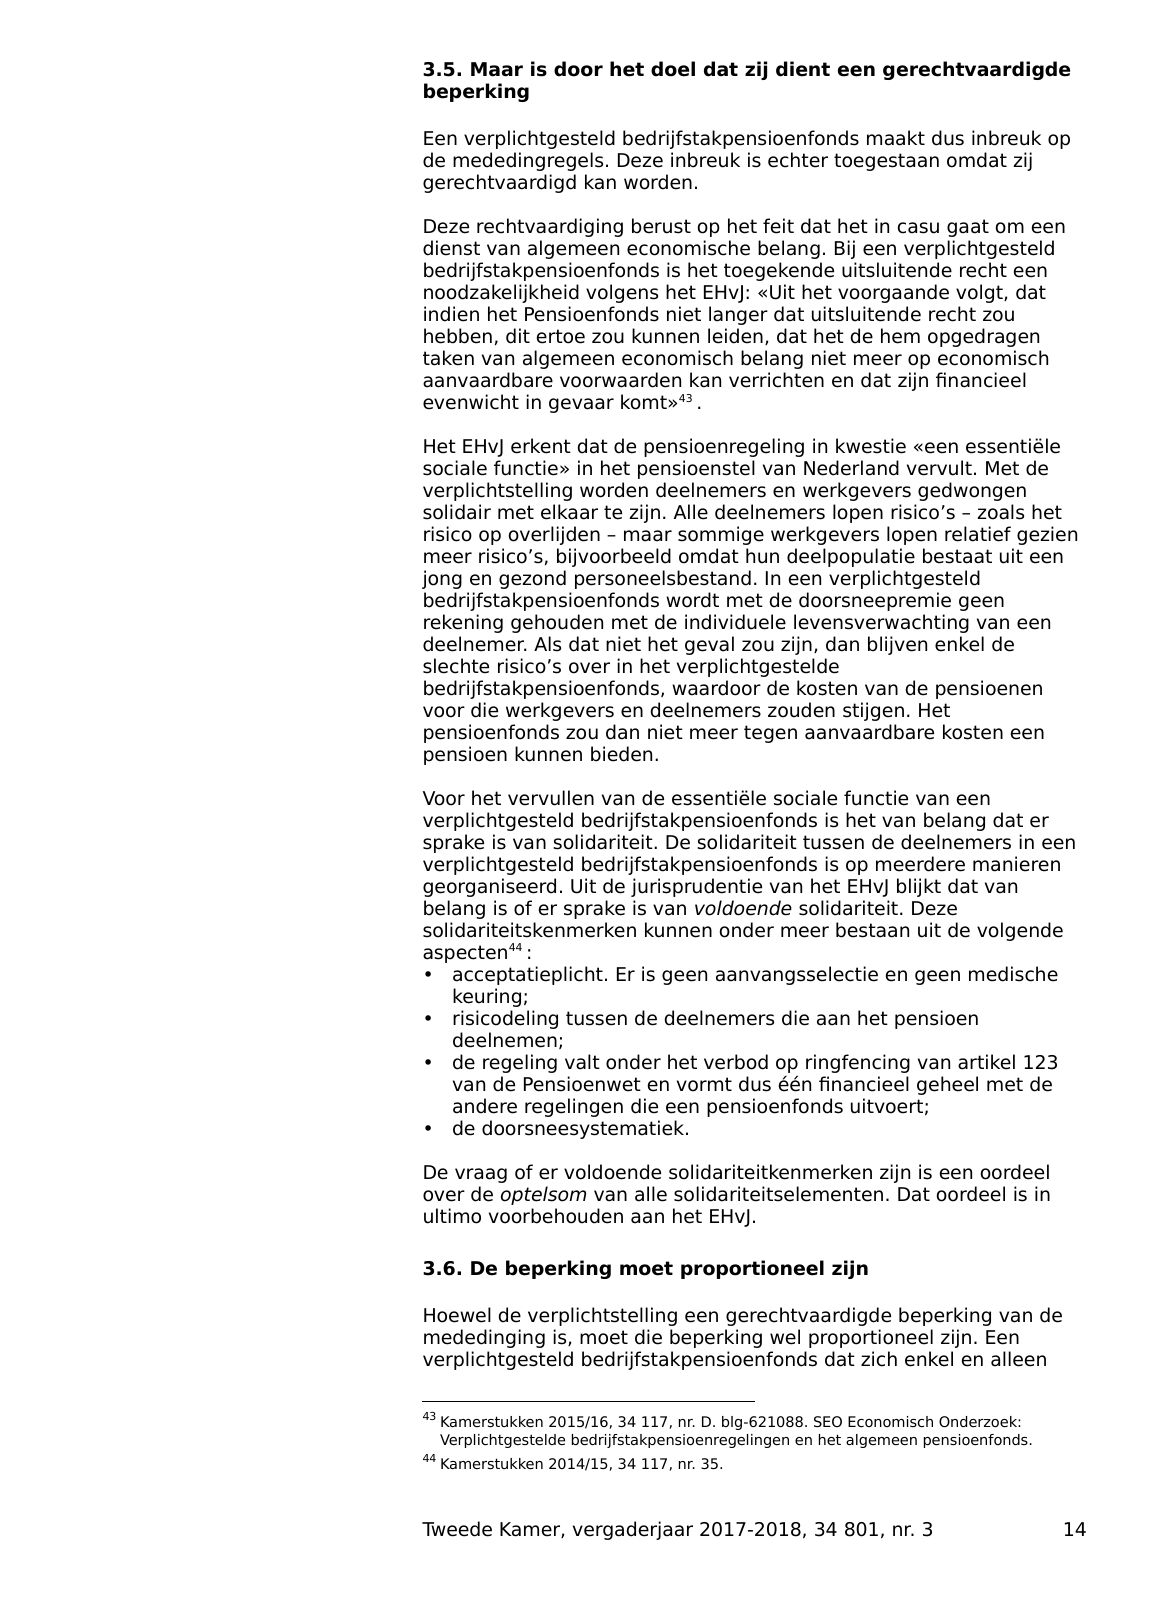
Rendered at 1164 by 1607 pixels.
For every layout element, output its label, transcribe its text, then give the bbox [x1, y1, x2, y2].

text Hoewel de verplichtstelling een gerechtvaardigde beperking van de mededinging is, moet die beperking wel proportioneel zijn. Een verplichtgesteld bedrijfstakpensioenfonds dat zich enkel en alleen [422, 1305, 1087, 1371]
text • acceptatieplicht. Er is geen aanvangsselectie en geen medische keuring; [422, 964, 1087, 1008]
subtitle 3.5. Maar is door het doel dat zij dient een gerechtvaardigde beperking [422, 59, 1087, 103]
text De vraag of er voldoende solidariteitkenmerken zijn is een oordeel over de optelsom van alle solidariteitselementen. Dat oordeel is in ultimo voorbehouden aan het EHvJ. [422, 1162, 1087, 1228]
text Voor het vervullen van de essentiële sociale functie van een verplichtgesteld bedrijfstakpensioenfonds is het van belang dat er sprake is van solidariteit. De solidariteit tussen de deelnemers in een verplichtgesteld bedrijfstakpensioenfonds is op meerdere manieren georganiseerd. Uit de jurisprudentie van het EHvJ blijkt dat van belang is of er sprake is van voldoende solidariteit. Deze solidariteitskenmerken kunnen onder meer bestaan uit de volgende aspecten: [422, 788, 1087, 964]
subtitle 3.6. De beperking moet proportioneel zijn [422, 1258, 1087, 1280]
text Het EHvJ erkent dat de pensioenregeling in kwestie «een essentiële sociale functie» in het pensioenstel van Nederland vervult. Met de verplichtstelling worden deelnemers en werkgevers gedwongen solidair met elkaar te zijn. Alle deelnemers lopen risico’s – zoals het risico op overlijden – maar sommige werkgevers lopen relatief gezien meer risico’s, bijvoorbeeld omdat hun deelpopulatie bestaat uit een jong en gezond personeelsbestand. In een verplichtgesteld bedrijfstakpensioenfonds wordt met de doorsneepremie geen rekening gehouden met de individuele levensverwachting van een deelnemer. Als dat niet het geval zou zijn, dan blijven enkel de slechte risico’s over in het verplichtgestelde bedrijfstakpensioenfonds, waardoor de kosten van de pensioenen voor die werkgevers en deelnemers zouden stijgen. Het pensioenfonds zou dan niet meer tegen aanvaardbare kosten een pensioen kunnen bieden. [422, 436, 1087, 766]
text Kamerstukken 2015/16, 34 117, nr. D. blg-621088. SEO Economisch Onderzoek: Verplichtgestelde bedrijfstakpensioenregelingen en het algemeen pensioenfonds. [422, 1410, 1087, 1449]
text • de doorsneesystematiek. [422, 1118, 1087, 1140]
text • de regeling valt onder het verbod op ringfencing van artikel 123 van de Pensioenwet en vormt dus één financieel geheel met de andere regelingen die een pensioenfonds uitvoert; [422, 1052, 1087, 1118]
text • risicodeling tussen de deelnemers die aan het pensioen deelnemen; [422, 1008, 1087, 1052]
text Kamerstukken 2014/15, 34 117, nr. 35. [422, 1452, 1087, 1474]
text Deze rechtvaardiging berust op het feit dat het in casu gaat om een dienst van algemeen economische belang. Bij een verplichtgesteld bedrijfstakpensioenfonds is het toegekende uitsluitende recht een noodzakelijkheid volgens het EHvJ: «Uit het voorgaande volgt, dat indien het Pensioenfonds niet langer dat uitsluitende recht zou hebben, dit ertoe zou kunnen leiden, dat het de hem opgedragen taken van algemeen economisch belang niet meer op economisch aanvaardbare voorwaarden kan verrichten en dat zijn financieel evenwicht in gevaar komt». [422, 216, 1087, 414]
text Een verplichtgesteld bedrijfstakpensioenfonds maakt dus inbreuk op de mededingregels. Deze inbreuk is echter toegestaan omdat zij gerechtvaardigd kan worden. [422, 128, 1087, 194]
